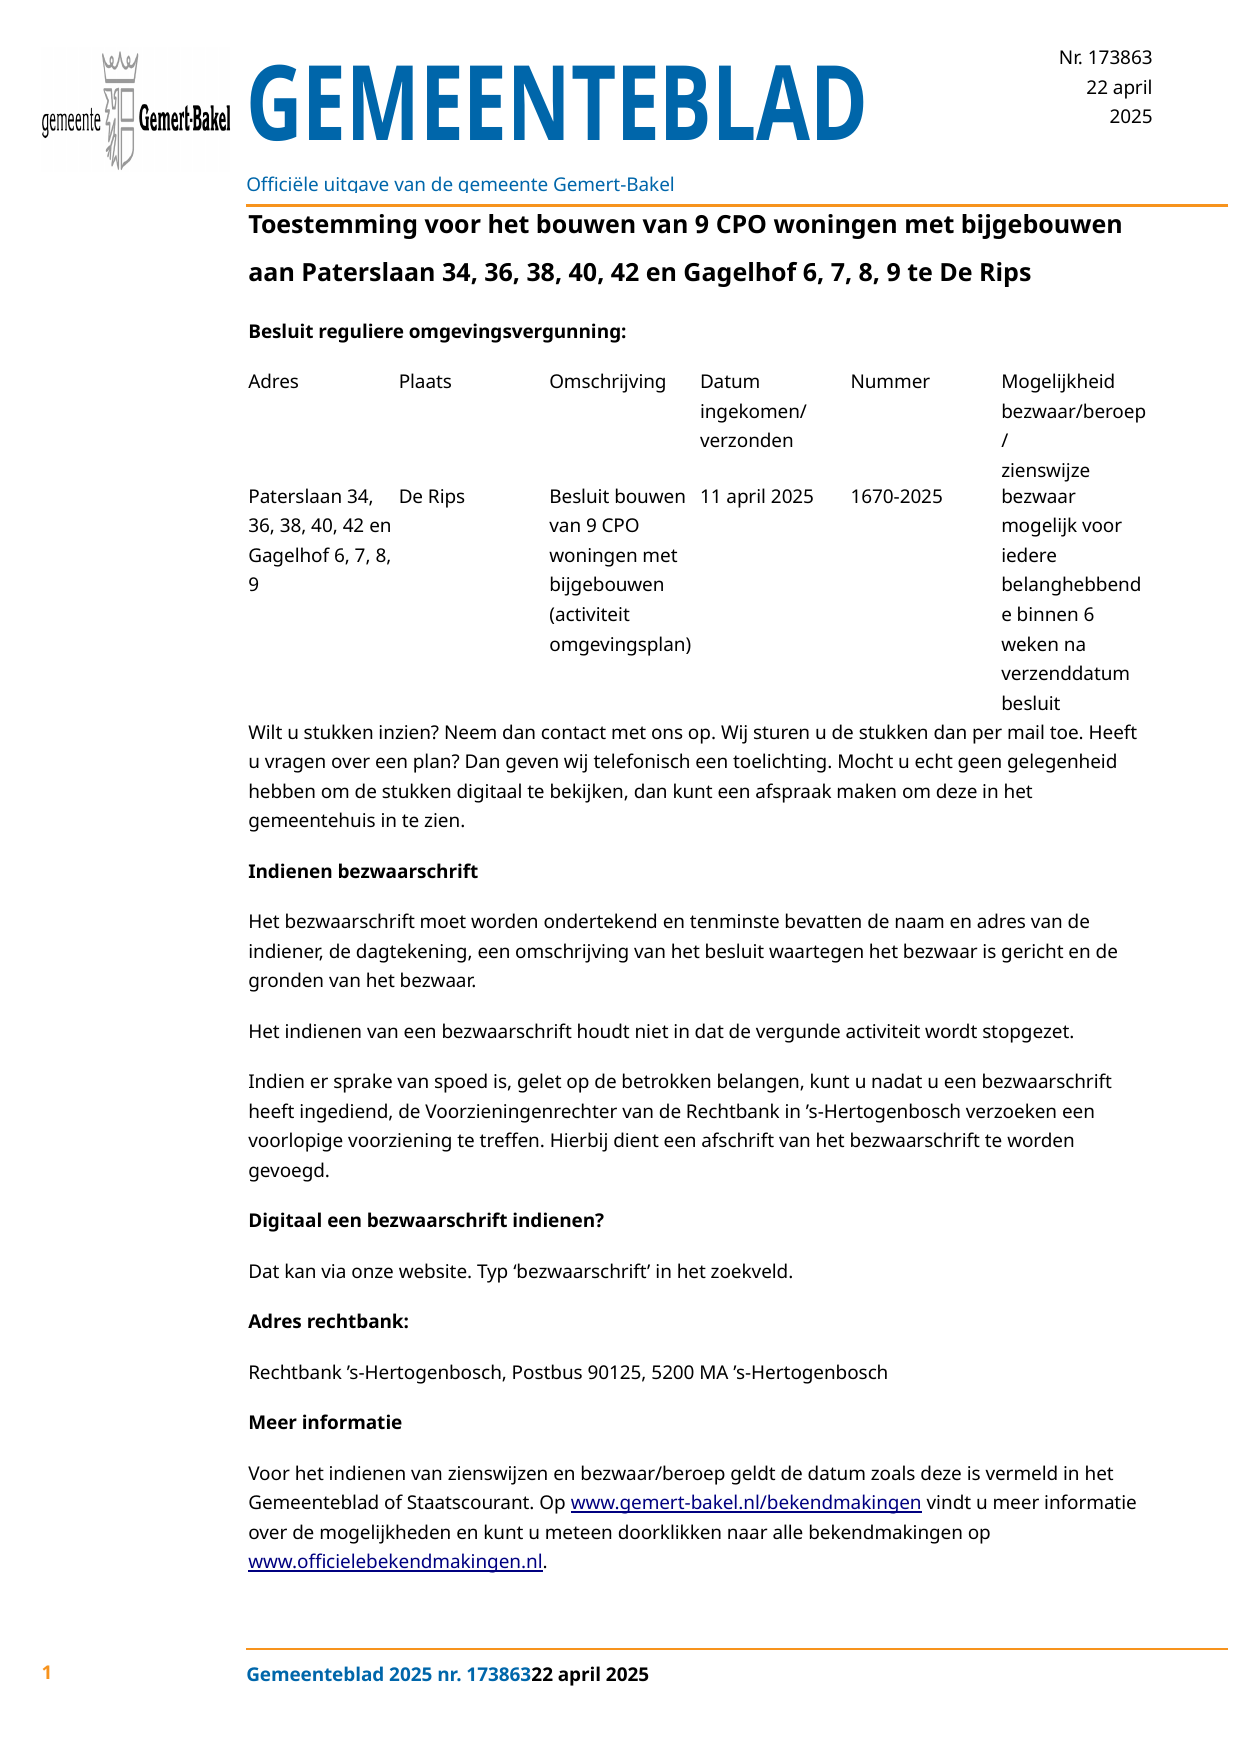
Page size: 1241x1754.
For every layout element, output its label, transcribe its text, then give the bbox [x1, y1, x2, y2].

picture [41, 47, 231, 172]
text Dat kan via onze website. Typ ‘bezwaarschrift’ in het zoekveld. [248, 1258, 1152, 1284]
table_cell bezwaar mogelijk voor iedere belanghebbende binnen 6 weken na verzenddatum besluit [1001, 483, 1152, 716]
table_header Omschrijving [549, 369, 700, 483]
table_header Adres [248, 369, 398, 483]
text Indien er sprake van spoed is, gelet op de betrokken belangen, kunt u nadat u een bezwaarschrift heeft ingediend, de Voorzieningenrechter van de Rechtbank in ’s-Hertogenbosch verzoeken een voorlopige voorziening te treffen. Hierbij dient een afschrift van het bezwaarschrift te worden gevoegd. [248, 1068, 1152, 1183]
table_header Nummer [850, 369, 1001, 483]
table_cell De Rips [399, 483, 549, 716]
table_header Plaats [399, 369, 549, 483]
text Meer informatie [248, 1409, 1152, 1435]
text Adres rechtbank: [248, 1308, 1152, 1334]
text Digitaal een bezwaarschrift indienen? [248, 1208, 1152, 1233]
text Wilt u stukken inzien? Neem dan contact met ons op. Wij sturen u de stukken dan per mail toe. Heeft u vragen over een plan? Dan geven wij telefonisch een toelichting. Mocht u echt geen gelegenheid hebben om de stukken digitaal te bekijken, dan kunt een afspraak maken om deze in het gemeentehuis in te zien. [248, 719, 1152, 833]
text Voor het indienen van zienswijzen en bezwaar/beroep geldt de datum zoals deze is vermeld in het Gemeenteblad of Staatscourant. Op www.gemert-bakel.nl/bekendmakingen vindt u meer informatie over de mogelijkheden en kunt u meteen doorklikken naar alle bekendmakingen op www.officielebekendmakingen.nl. [248, 1460, 1152, 1574]
table_header Mogelijkheid bezwaar/beroep/ zienswijze [1001, 369, 1152, 483]
table_cell Paterslaan 34, 36, 38, 40, 42 en Gagelhof 6, 7, 8, 9 [248, 483, 398, 716]
table_cell 1670-2025 [850, 483, 1001, 716]
table_cell 11 april 2025 [700, 483, 850, 716]
text Besluit reguliere omgevingsvergunning: [248, 318, 1152, 344]
table_cell Besluit bouwen van 9 CPO woningen met bijgebouwen (activiteit omgevingsplan) [549, 483, 700, 716]
table_header Datum ingekomen/ verzonden [700, 369, 850, 483]
text Indienen bezwaarschrift [248, 858, 1152, 884]
text Rechtbank ’s-Hertogenbosch, Postbus 90125, 5200 MA ’s-Hertogenbosch [248, 1359, 1152, 1385]
text Het indienen van een bezwaarschrift houdt niet in dat de vergunde activiteit wordt stopgezet. [248, 1018, 1152, 1044]
text Het bezwaarschrift moet worden ondertekend en tenminste bevatten de naam en adres van de indiener, de dagtekening, een omschrijving van het besluit waartegen het bezwaar is gericht en de gronden van het bezwaar. [248, 908, 1152, 993]
text Toestemming voor het bouwen van 9 CPO woningen met bijgebouwen aan Paterslaan 34, 36, 38, 40, 42 en Gagelhof 6, 7, 8, 9 te De Rips [248, 207, 1152, 288]
